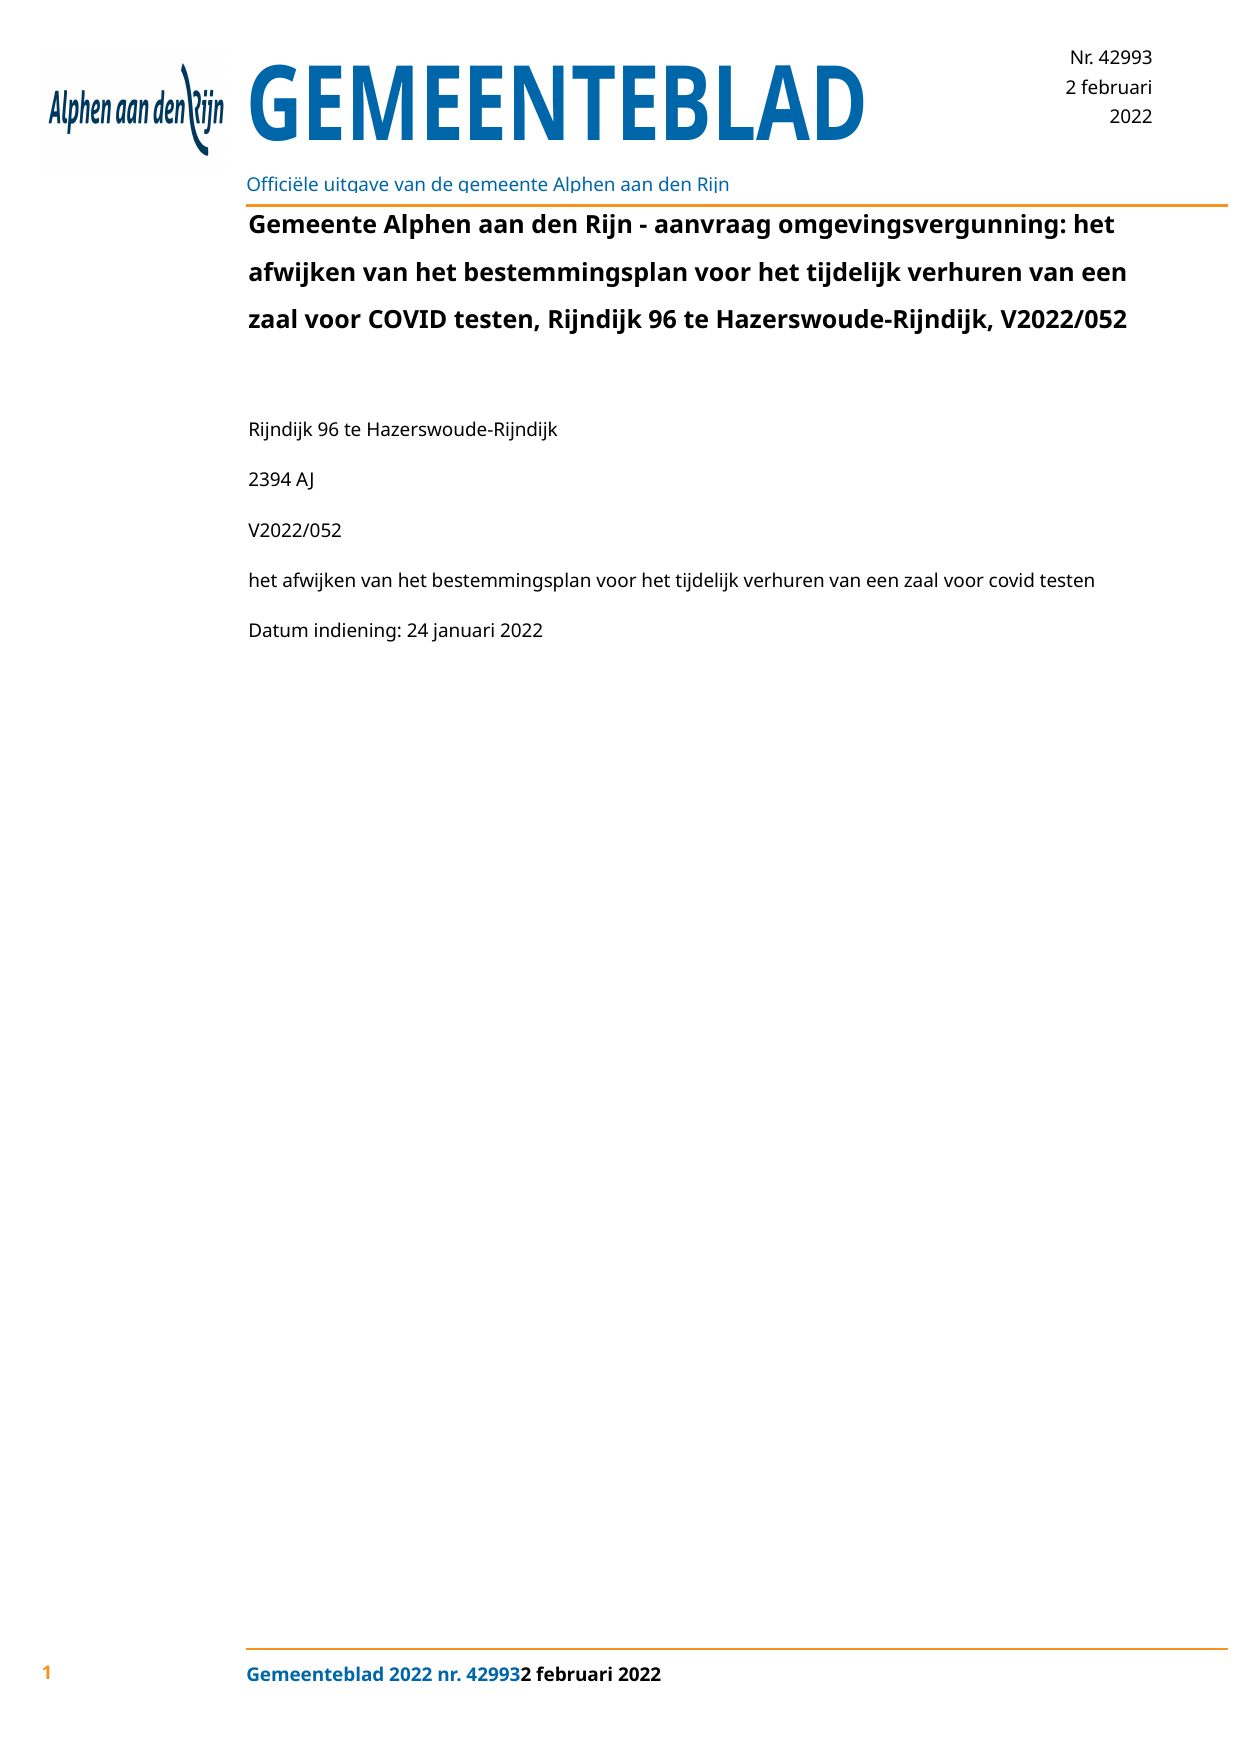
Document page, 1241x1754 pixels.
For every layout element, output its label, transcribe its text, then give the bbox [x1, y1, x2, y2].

text Datum indiening: 24 januari 2022 [248, 618, 1152, 643]
picture [41, 47, 231, 172]
text V2022/052 [248, 517, 1152, 542]
text 2394 AJ [248, 466, 1152, 492]
text Rijndijk 96 te Hazerswoude-Rijndijk [248, 416, 1152, 442]
text het afwijken van het bestemmingsplan voor het tijdelijk verhuren van een zaal voor covid testen [248, 567, 1152, 593]
text Gemeente Alphen aan den Rijn - aanvraag omgevingsvergunning: het afwijken van het bestemmingsplan voor het tijdelijk verhuren van een zaal voor COVID testen, Rijndijk 96 te Hazerswoude-Rijndijk, V2022/052 [248, 207, 1152, 336]
